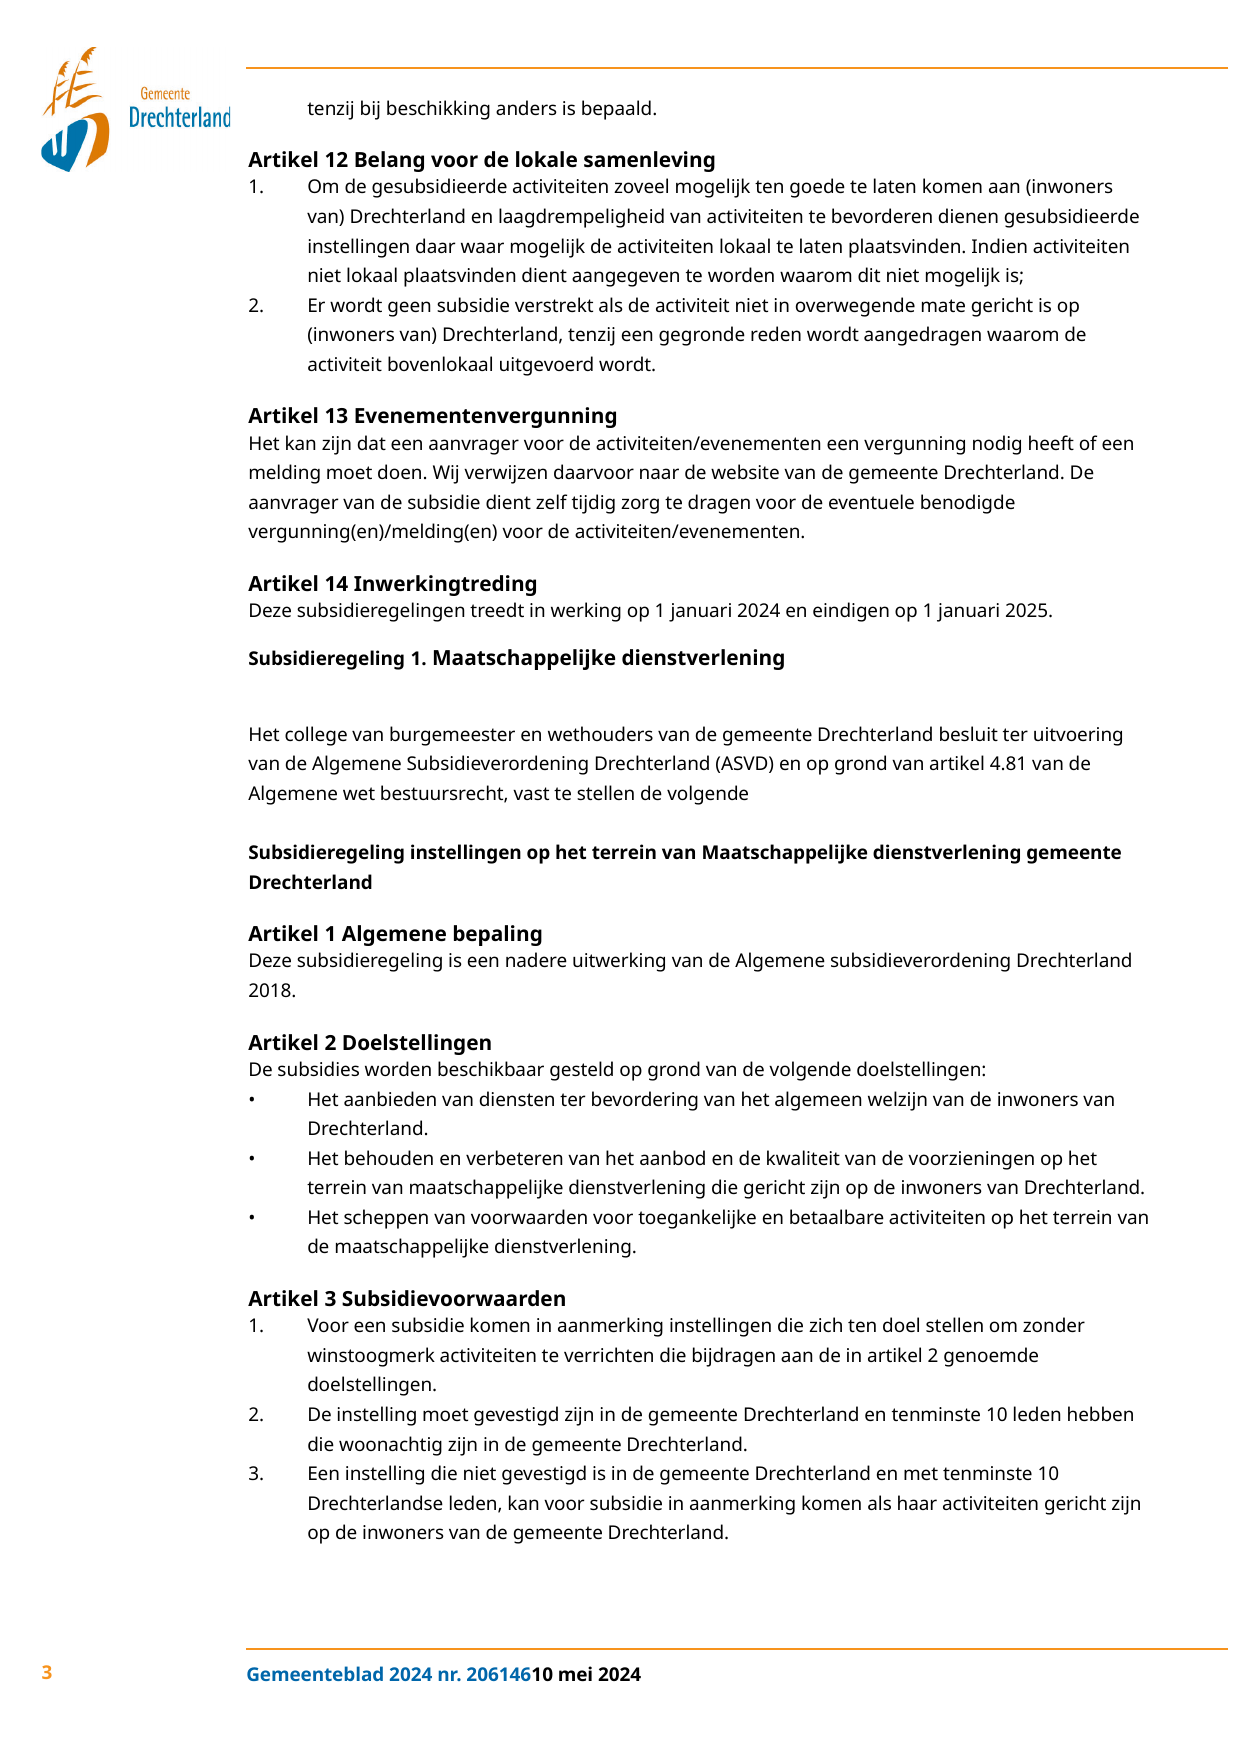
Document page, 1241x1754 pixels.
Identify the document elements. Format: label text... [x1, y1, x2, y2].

list tenzij bij beschikking anders is bepaald. [248, 95, 1152, 121]
list Er wordt geen subsidie verstrekt als de activiteit niet in overwegende mate gericht is op (inwoners van) Drechterland, tenzij een gegronde reden wordt aangedragen waarom de activiteit bovenlokaal uitgevoerd wordt. [248, 292, 1152, 377]
list Voor een subsidie komen in aanmerking instellingen die zich ten doel stellen om zonder winstoogmerk activiteiten te verrichten die bijdragen aan de in artikel 2 genoemde doelstellingen. [248, 1312, 1152, 1397]
text Artikel 14 Inwerkingtreding [248, 569, 1152, 598]
text Subsidieregeling 1. Maatschappelijke dienstverlening [248, 643, 1152, 672]
text Deze subsidieregeling is een nadere uitwerking van de Algemene subsidieverordening Drechterland 2018. [248, 948, 1152, 1003]
list Het aanbieden van diensten ter bevordering van het algemeen welzijn van de inwoners van Drechterland. [248, 1086, 1152, 1141]
text Het college van burgemeester en wethouders van de gemeente Drechterland besluit ter uitvoering van de Algemene Subsidieverordening Drechterland (ASVD) en op grond van artikel 4.81 van de Algemene wet bestuursrecht, vast te stellen de volgende [248, 721, 1152, 806]
picture [41, 47, 231, 172]
text Artikel 2 Doelstellingen [248, 1028, 1152, 1056]
text Artikel 12 Belang voor de lokale samenleving [248, 145, 1152, 174]
text Artikel 1 Algemene bepaling [248, 919, 1152, 948]
text Artikel 13 Evenementenvergunning [248, 402, 1152, 430]
text Artikel 3 Subsidievoorwaarden [248, 1284, 1152, 1312]
text Subsidieregeling instellingen op het terrein van Maatschappelijke dienstverlening gemeente Drechterland [248, 839, 1152, 894]
list Het behouden en verbeteren van het aanbod en de kwaliteit van de voorzieningen op het terrein van maatschappelijke dienstverlening die gericht zijn op de inwoners van Drechterland. [248, 1145, 1152, 1200]
list De instelling moet gevestigd zijn in de gemeente Drechterland en tenminste 10 leden hebben die woonachtig zijn in de gemeente Drechterland. [248, 1401, 1152, 1457]
text Het kan zijn dat een aanvrager voor de activiteiten/evenementen een vergunning nodig heeft of een melding moet doen. Wij verwijzen daarvoor naar de website van de gemeente Drechterland. De aanvrager van de subsidie dient zelf tijdig zorg te dragen voor de eventuele benodigde vergunning(en)/melding(en) voor de activiteiten/evenementen. [248, 430, 1152, 544]
picture [41, 158, 64, 172]
list Het scheppen van voorwaarden voor toegankelijke en betaalbare activiteiten op het terrein van de maatschappelijke dienstverlening. [248, 1204, 1152, 1259]
text Deze subsidieregelingen treedt in werking op 1 januari 2024 en eindigen op 1 januari 2025. [248, 598, 1152, 623]
list Om de gesubsidieerde activiteiten zoveel mogelijk ten goede te laten komen aan (inwoners van) Drechterland en laagdrempeligheid van activiteiten te bevorderen dienen gesubsidieerde instellingen daar waar mogelijk de activiteiten lokaal te laten plaatsvinden. Indien activiteiten niet lokaal plaatsvinden dient aangegeven te worden waarom dit niet mogelijk is; [248, 174, 1152, 288]
text De subsidies worden beschikbaar gesteld op grond van de volgende doelstellingen: [248, 1056, 1152, 1082]
picture [226, 115, 231, 124]
list Een instelling die niet gevestigd is in de gemeente Drechterland en met tenminste 10 Drechterlandse leden, kan voor subsidie in aanmerking komen als haar activiteiten gericht zijn op de inwoners van de gemeente Drechterland. [248, 1460, 1152, 1545]
